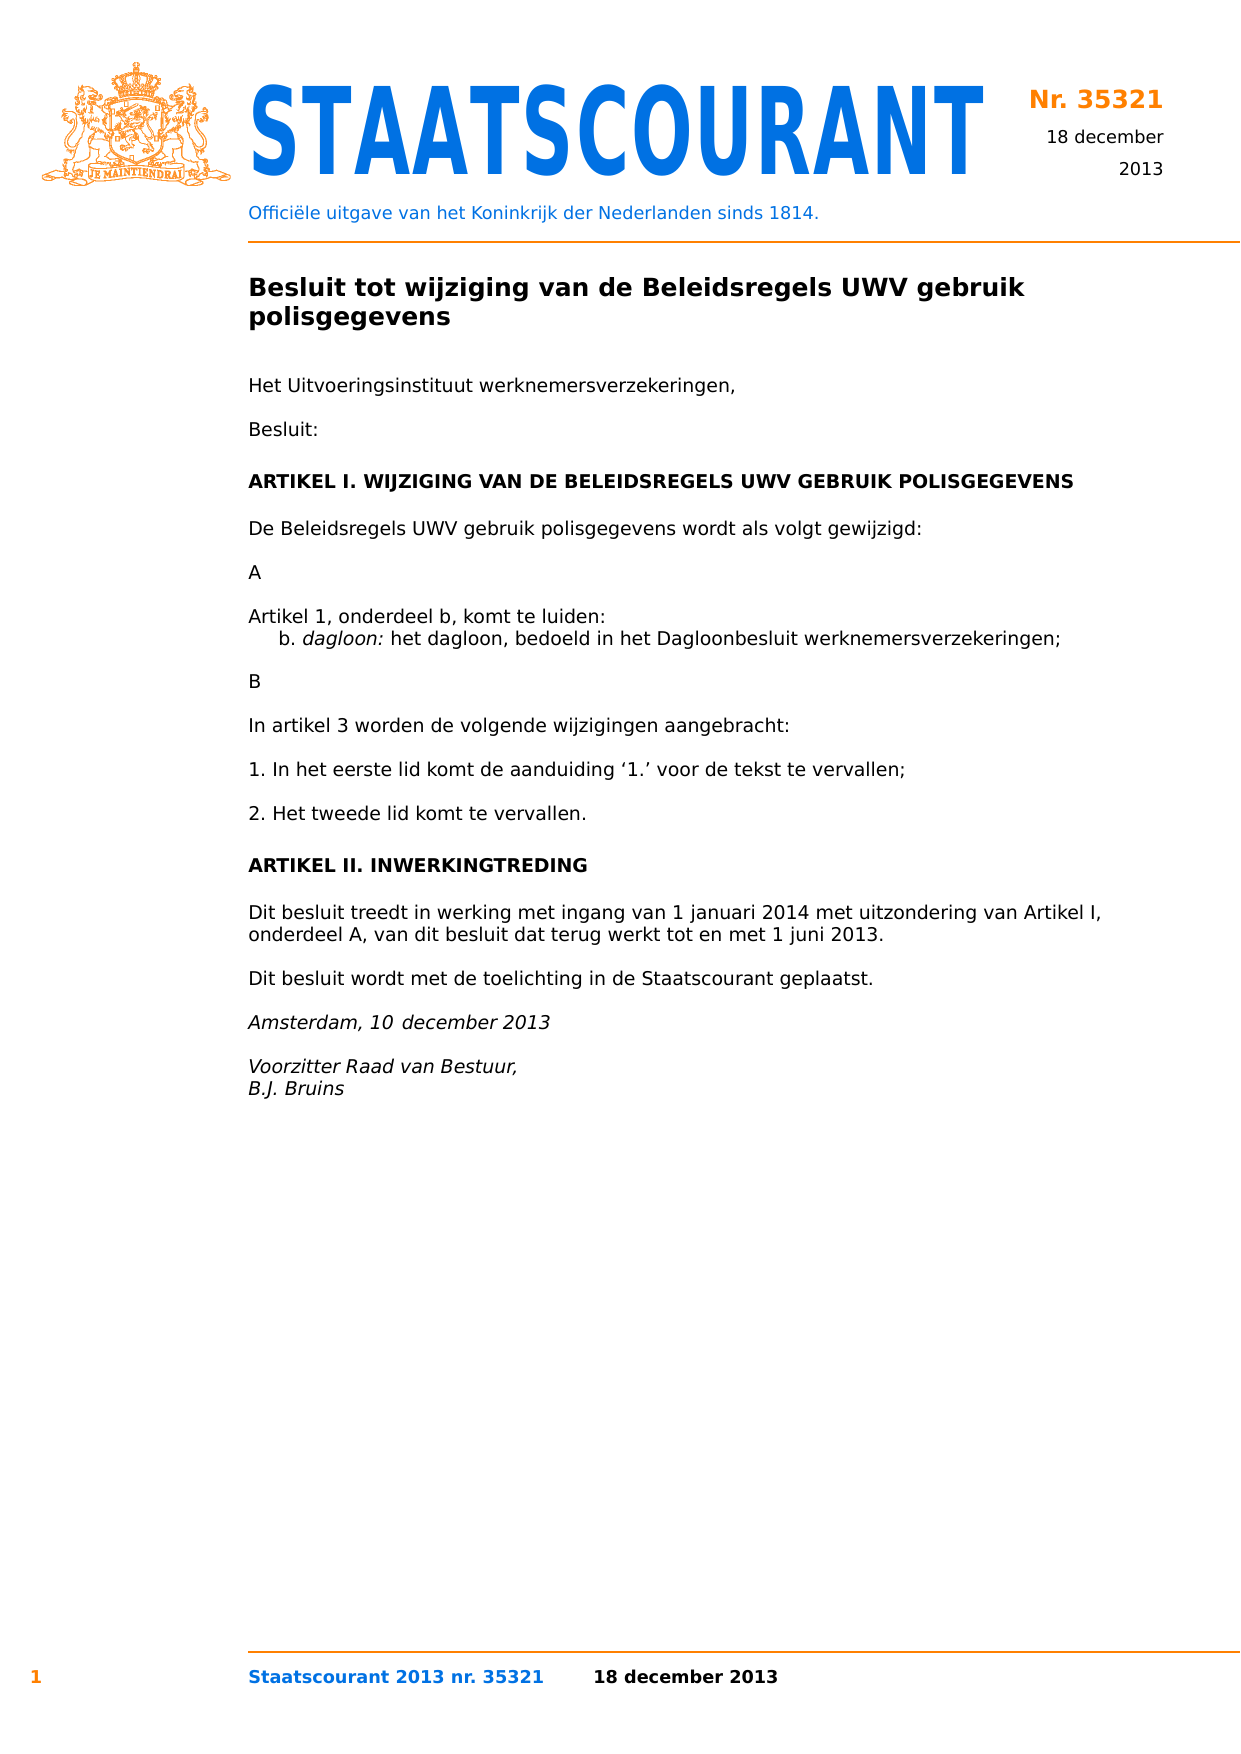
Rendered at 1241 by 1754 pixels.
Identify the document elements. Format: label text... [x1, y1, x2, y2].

text A [248, 562, 1163, 584]
table_header STAATSCOURANT [248, 62, 998, 203]
text B [248, 671, 1163, 693]
text In artikel 3 worden de volgende wijzigingen aangebracht: [248, 715, 1163, 737]
table_cell Officiële uitgave van het Koninkrijk der Nederlanden sinds 1814. [248, 203, 1240, 241]
text Besluit: [248, 419, 1163, 441]
text Voorzitter Raad van Bestuur, B.J. Bruins [248, 1056, 1163, 1099]
text 1. In het eerste lid komt de aanduiding ‘1.’ voor de tekst te vervallen; [248, 759, 1163, 781]
text Dit besluit wordt met de toelichting in de Staatscourant geplaatst. [248, 968, 1163, 990]
picture [41, 62, 231, 186]
table_cell 2013 [998, 153, 1240, 203]
text Artikel 1, onderdeel b, komt te luiden: [248, 606, 1163, 628]
subtitle ARTIKEL II. INWERKINGTREDING [248, 855, 1163, 877]
subtitle ARTIKEL I. WIJZIGING VAN DE BELEIDSREGELS UWV GEBRUIK POLISGEGEVENS [248, 471, 1163, 493]
table_cell 18 december [998, 121, 1240, 153]
text 2. Het tweede lid komt te vervallen. [248, 803, 1163, 825]
text De Beleidsregels UWV gebruik polisgegevens wordt als volgt gewijzigd: [248, 518, 1163, 540]
text Het Uitvoeringsinstituut werknemersverzekeringen, [248, 375, 1163, 397]
text Amsterdam, 10 december 2013 [248, 1012, 1163, 1034]
text b. dagloon: het dagloon, bedoeld in het Dagloonbesluit werknemersverzekeringen; [278, 628, 1163, 649]
table_header [25, 62, 248, 241]
table_header Nr. 35321 [998, 62, 1240, 121]
text Dit besluit treedt in werking met ingang van 1 januari 2014 met uitzondering van Artikel I, onderdeel A, van dit besluit dat terug werkt tot en met 1 juni 2013. [248, 902, 1163, 946]
subtitle Besluit tot wijziging van de Beleidsregels UWV gebruik polisgegevens [248, 273, 1163, 331]
